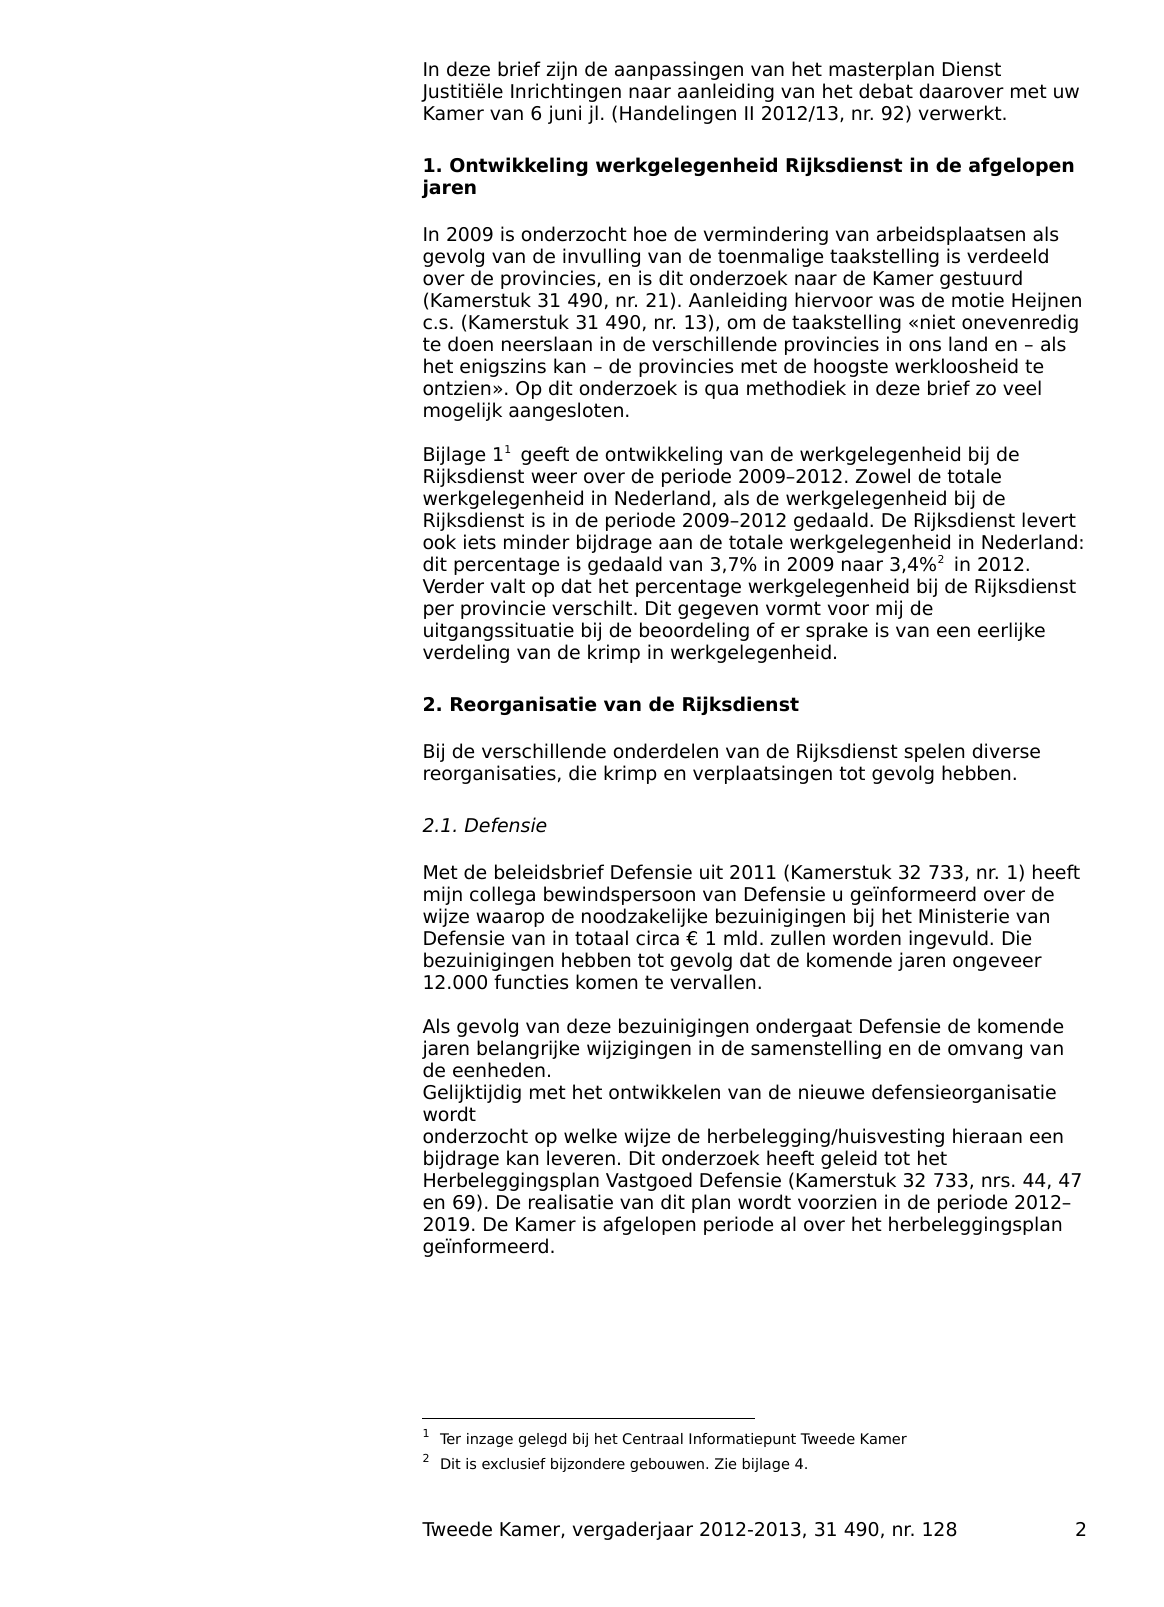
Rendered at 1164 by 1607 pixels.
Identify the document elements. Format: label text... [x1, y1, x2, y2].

subtitle 1. Ontwikkeling werkgelegenheid Rijksdienst in de afgelopen jaren [422, 155, 1087, 199]
text Bijlage 1 geeft de ontwikkeling van de werkgelegenheid bij de Rijksdienst weer over de periode 2009–2012. Zowel de totale werkgelegenheid in Nederland, als de werkgelegenheid bij de Rijksdienst is in de periode 2009–2012 gedaald. De Rijksdienst levert ook iets minder bijdrage aan de totale werkgelegenheid in Nederland: dit percentage is gedaald van 3,7% in 2009 naar 3,4% in 2012. Verder valt op dat het percentage werkgelegenheid bij de Rijksdienst per provincie verschilt. Dit gegeven vormt voor mij de uitgangssituatie bij de beoordeling of er sprake is van een eerlijke verdeling van de krimp in werkgelegenheid. [422, 444, 1087, 664]
text Dit is exclusief bijzondere gebouwen. Zie bijlage 4. [422, 1452, 1087, 1474]
subtitle 2. Reorganisatie van de Rijksdienst [422, 694, 1087, 716]
text Met de beleidsbrief Defensie uit 2011 (Kamerstuk 32 733, nr. 1) heeft mijn collega bewindspersoon van Defensie u geïnformeerd over de wijze waarop de noodzakelijke bezuinigingen bij het Ministerie van Defensie van in totaal circa € 1 mld. zullen worden ingevuld. Die bezuinigingen hebben tot gevolg dat de komende jaren ongeveer 12.000 functies komen te vervallen. [422, 862, 1087, 993]
text Bij de verschillende onderdelen van de Rijksdienst spelen diverse reorganisaties, die krimp en verplaatsingen tot gevolg hebben. [422, 741, 1087, 785]
subtitle 2.1. Defensie [422, 815, 1087, 837]
text Ter inzage gelegd bij het Centraal Informatiepunt Tweede Kamer [422, 1427, 1087, 1449]
text Als gevolg van deze bezuinigingen ondergaat Defensie de komende jaren belangrijke wijzigingen in de samenstelling en de omvang van de eenheden. [422, 1016, 1087, 1082]
text In 2009 is onderzocht hoe de vermindering van arbeidsplaatsen als gevolg van de invulling van de toenmalige taakstelling is verdeeld over de provincies, en is dit onderzoek naar de Kamer gestuurd (Kamerstuk 31 490, nr. 21). Aanleiding hiervoor was de motie Heijnen c.s. (Kamerstuk 31 490, nr. 13), om de taakstelling «niet onevenredig te doen neerslaan in de verschillende provincies in ons land en – als het enigszins kan – de provincies met de hoogste werkloosheid te ontzien». Op dit onderzoek is qua methodiek in deze brief zo veel mogelijk aangesloten. [422, 224, 1087, 422]
text In deze brief zijn de aanpassingen van het masterplan Dienst Justitiële Inrichtingen naar aanleiding van het debat daarover met uw Kamer van 6 juni jl. (Handelingen II 2012/13, nr. 92) verwerkt. [422, 59, 1087, 125]
text Gelijktijdig met het ontwikkelen van de nieuwe defensieorganisatie wordt [422, 1082, 1087, 1126]
text onderzocht op welke wijze de herbelegging/huisvesting hieraan een bijdrage kan leveren. Dit onderzoek heeft geleid tot het Herbeleggingsplan Vastgoed Defensie (Kamerstuk 32 733, nrs. 44, 47 en 69). De realisatie van dit plan wordt voorzien in de periode 2012–2019. De Kamer is afgelopen periode al over het herbeleggingsplan geïnformeerd. [422, 1126, 1087, 1257]
